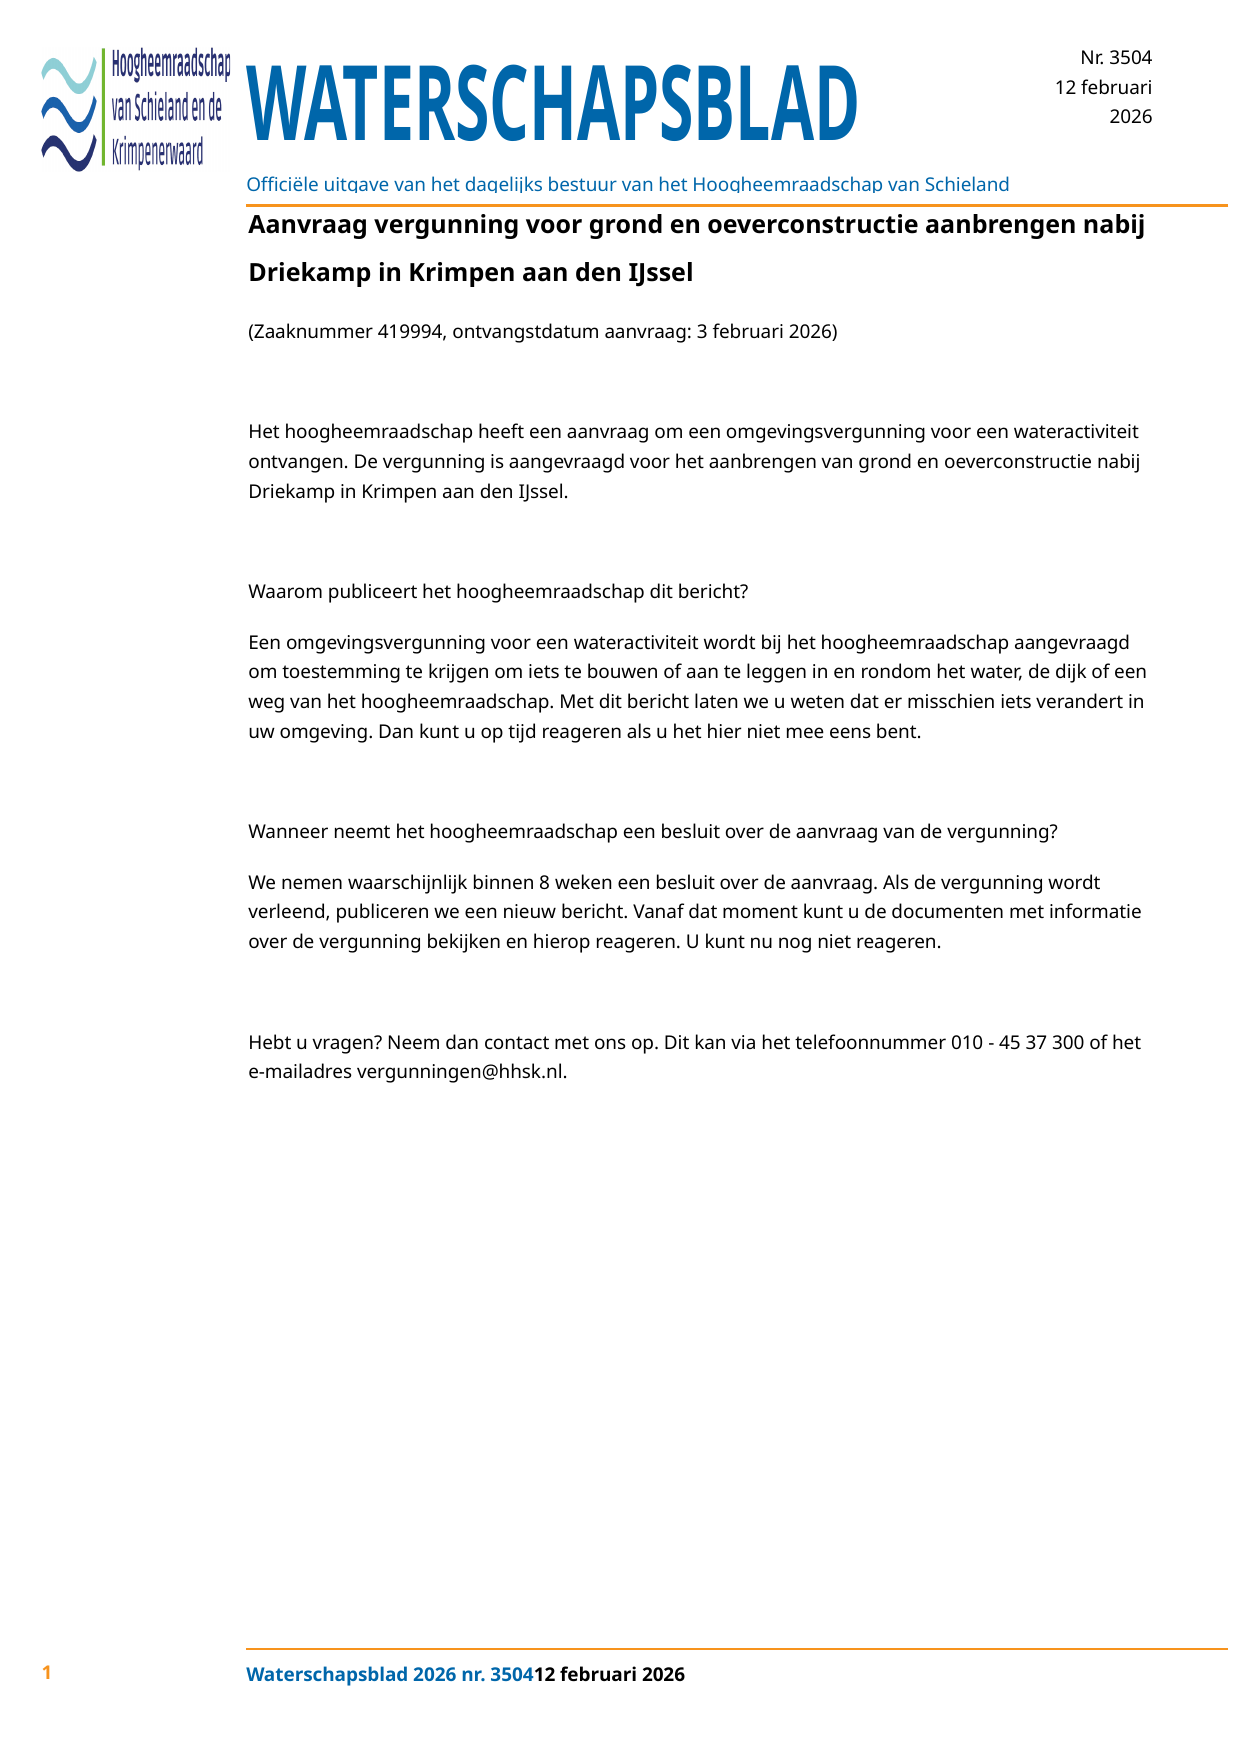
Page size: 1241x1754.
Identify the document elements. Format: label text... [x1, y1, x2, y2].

text Een omgevingsvergunning voor een wateractiviteit wordt bij het hoogheemraadschap aangevraagd om toestemming te krijgen om iets te bouwen of aan te leggen in en rondom het water, de dijk of een weg van het hoogheemraadschap. Met dit bericht laten we u weten dat er misschien iets verandert in uw omgeving. Dan kunt u op tijd reageren als u het hier niet mee eens bent. [248, 629, 1152, 744]
text Waarom publiceert het hoogheemraadschap dit bericht? [248, 579, 1152, 604]
picture [41, 47, 231, 172]
text Aanvraag vergunning voor grond en oeverconstructie aanbrengen nabij Driekamp in Krimpen aan den IJssel [248, 207, 1152, 288]
text Het hoogheemraadschap heeft een aanvraag om een omgevingsvergunning voor een wateractiviteit ontvangen. De vergunning is aangevraagd voor het aanbrengen van grond en oeverconstructie nabij Driekamp in Krimpen aan den IJssel. [248, 419, 1152, 504]
text (Zaaknummer 419994, ontvangstdatum aanvraag: 3 februari 2026) [248, 318, 1152, 344]
text Hebt u vragen? Neem dan contact met ons op. Dit kan via het telefoonnummer 010 - 45 37 300 of het e-mailadres vergunningen@hhsk.nl. [248, 1029, 1152, 1084]
text Wanneer neemt het hoogheemraadschap een besluit over de aanvraag van de vergunning? [248, 819, 1152, 844]
text We nemen waarschijnlijk binnen 8 weken een besluit over de aanvraag. Als de vergunning wordt verleend, publiceren we een nieuw bericht. Vanaf dat moment kunt u de documenten met informatie over de vergunning bekijken en hierop reageren. U kunt nu nog niet reageren. [248, 869, 1152, 954]
